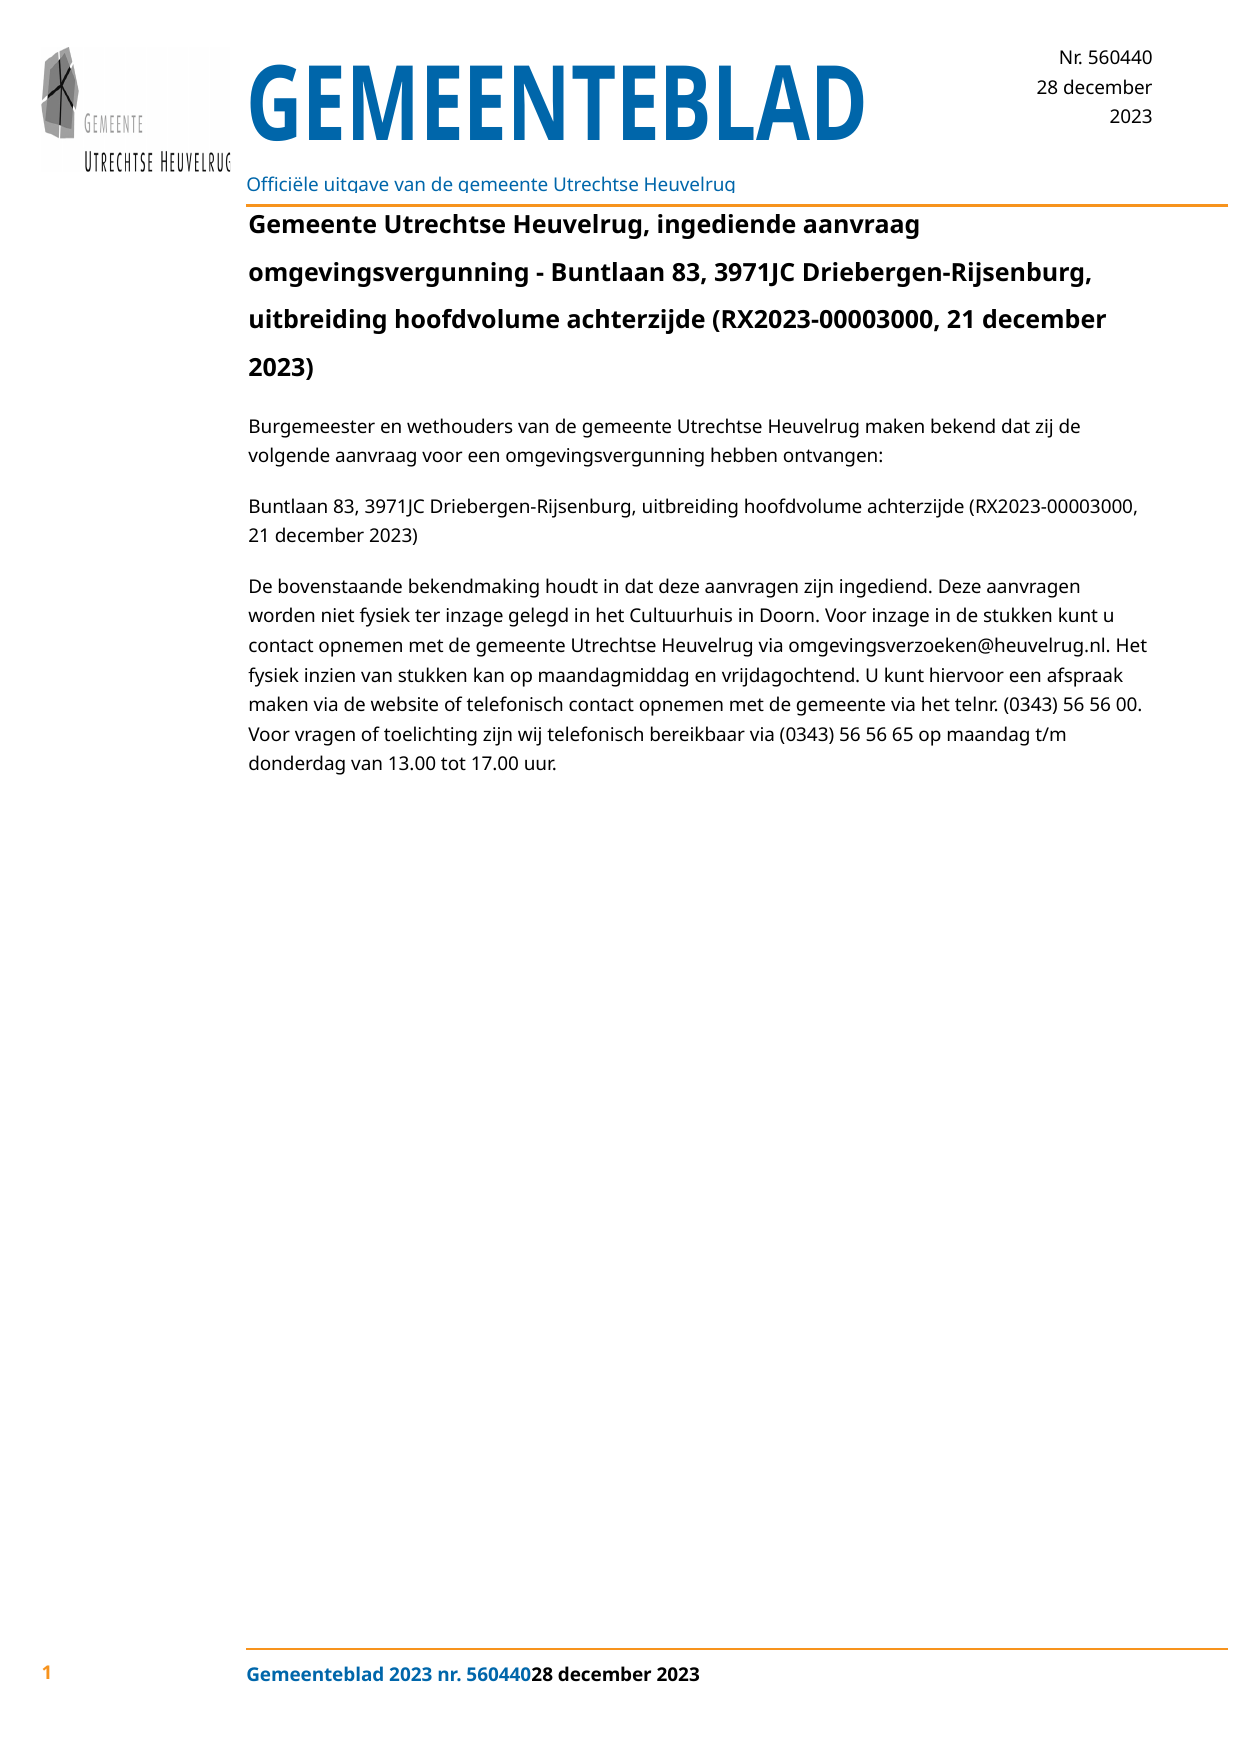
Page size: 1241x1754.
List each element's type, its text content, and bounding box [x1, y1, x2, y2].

text Buntlaan 83, 3971JC Driebergen-Rijsenburg, uitbreiding hoofdvolume achterzijde (RX2023-00003000, 21 december 2023) [248, 493, 1152, 548]
text Gemeente Utrechtse Heuvelrug, ingediende aanvraag omgevingsvergunning - Buntlaan 83, 3971JC Driebergen-Rijsenburg, uitbreiding hoofdvolume achterzijde (RX2023-00003000, 21 december 2023) [248, 207, 1152, 384]
text De bovenstaande bekendmaking houdt in dat deze aanvragen zijn ingediend. Deze aanvragen worden niet fysiek ter inzage gelegd in het Cultuurhuis in Doorn. Voor inzage in de stukken kunt u contact opnemen met de gemeente Utrechtse Heuvelrug via omgevingsverzoeken@heuvelrug.nl. Het fysiek inzien van stukken kan op maandagmiddag en vrijdagochtend. U kunt hiervoor een afspraak maken via de website of telefonisch contact opnemen met de gemeente via het telnr. (0343) 56 56 00. Voor vragen of toelichting zijn wij telefonisch bereikbaar via (0343) 56 56 65 op maandag t/m donderdag van 13.00 tot 17.00 uur. [248, 573, 1152, 776]
picture [41, 47, 231, 172]
text Burgemeester en wethouders van de gemeente Utrechtse Heuvelrug maken bekend dat zij de volgende aanvraag voor een omgevingsvergunning hebben ontvangen: [248, 413, 1152, 468]
